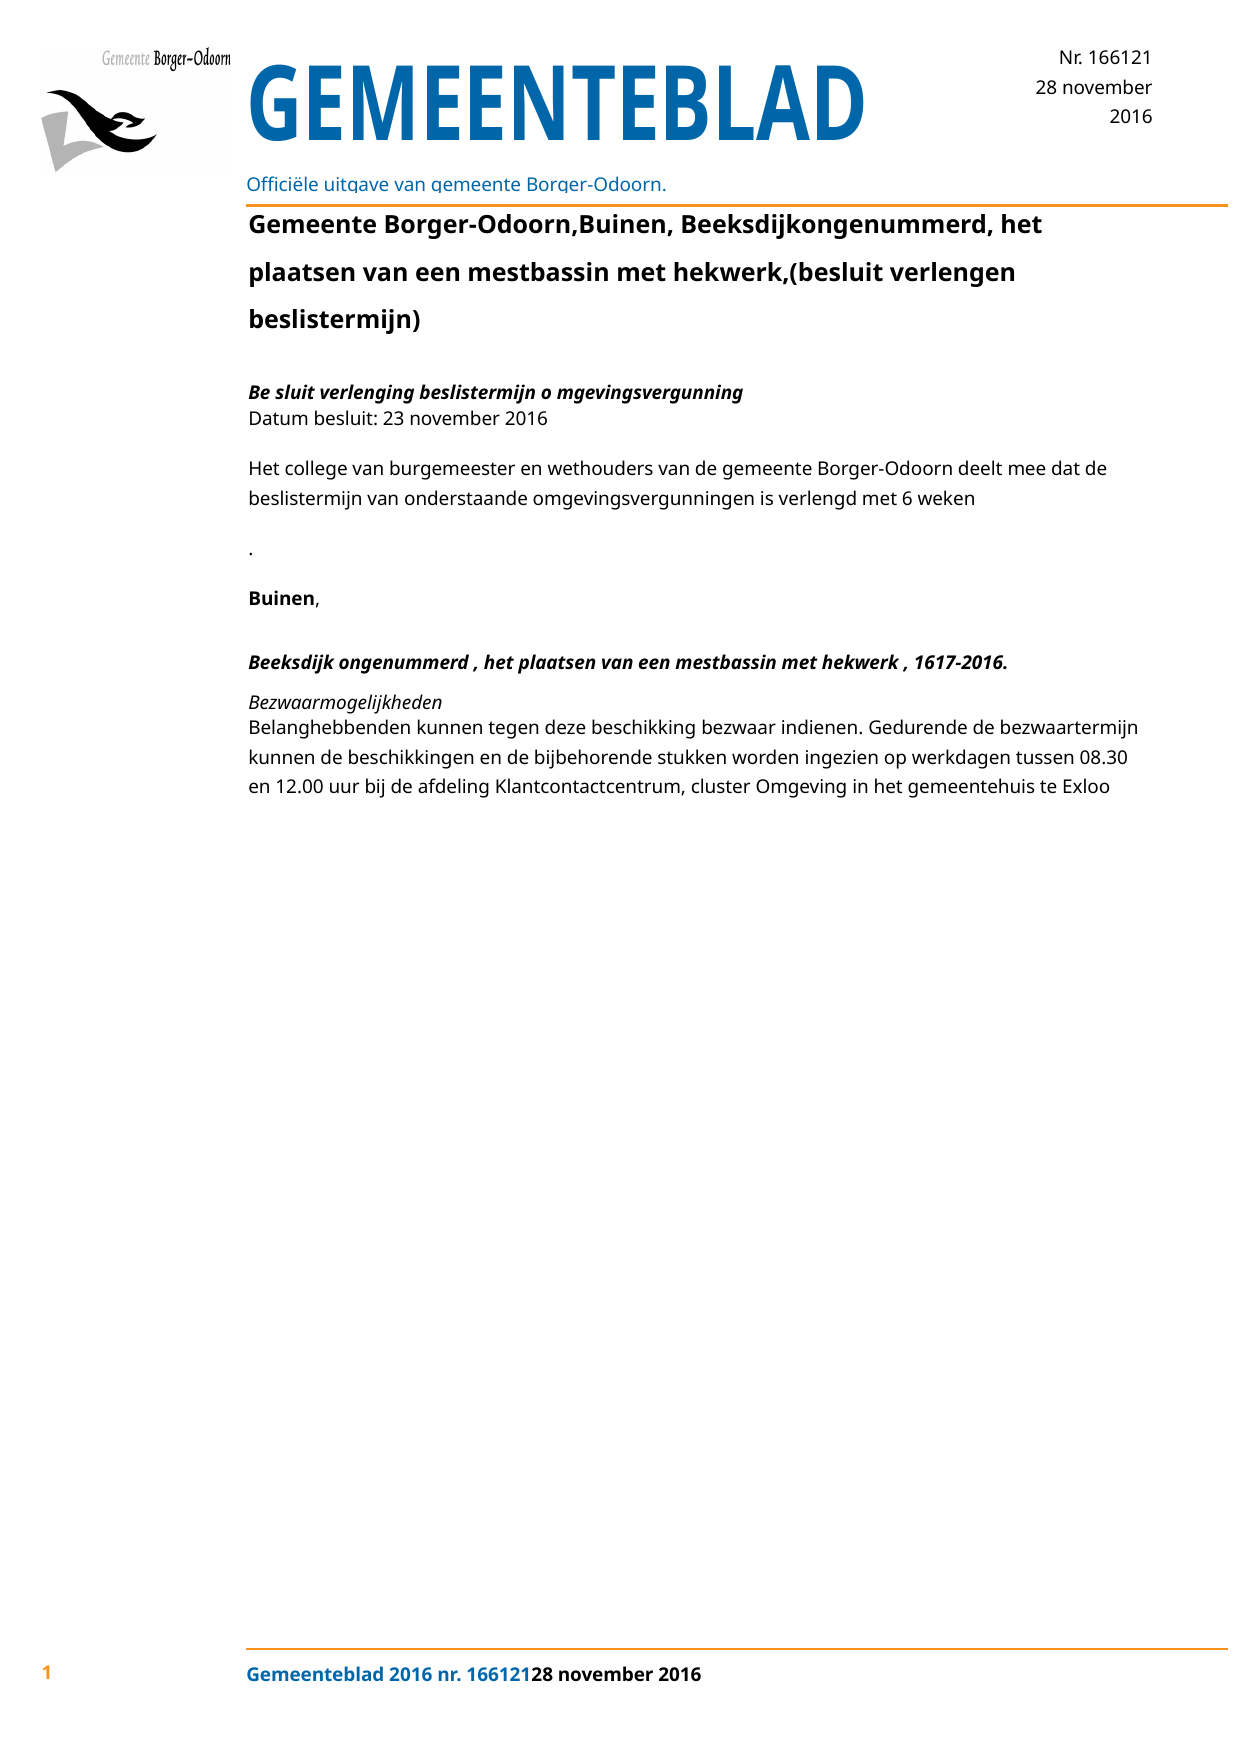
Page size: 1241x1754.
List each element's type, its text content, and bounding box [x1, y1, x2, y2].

text Gemeente Borger-Odoorn,Buinen, Beeksdijkongenummerd, het plaatsen van een mestbassin met hekwerk,(besluit verlengen beslistermijn) [248, 207, 1152, 336]
picture [41, 47, 231, 172]
text . [248, 535, 1152, 561]
text Buinen, [248, 586, 1152, 611]
text Be sluit verlenging beslistermijn o mgevingsvergunning [248, 379, 1152, 405]
text Bezwaarmogelijkheden [248, 689, 1152, 714]
text Beeksdijk ongenummerd , het plaatsen van een mestbassin met hekwerk , 1617-2016. [248, 649, 1152, 675]
text Belanghebbenden kunnen tegen deze beschikking bezwaar indienen. Gedurende de bezwaartermijn kunnen de beschikkingen en de bijbehorende stukken worden ingezien op werkdagen tussen 08.30 en 12.00 uur bij de afdeling Klantcontactcentrum, cluster Omgeving in het gemeentehuis te Exloo [248, 714, 1152, 799]
text Datum besluit: 23 november 2016 [248, 405, 1152, 431]
text Het college van burgemeester en wethouders van de gemeente Borger-Odoorn deelt mee dat de beslistermijn van onderstaande omgevingsvergunningen is verlengd met 6 weken [248, 455, 1152, 511]
